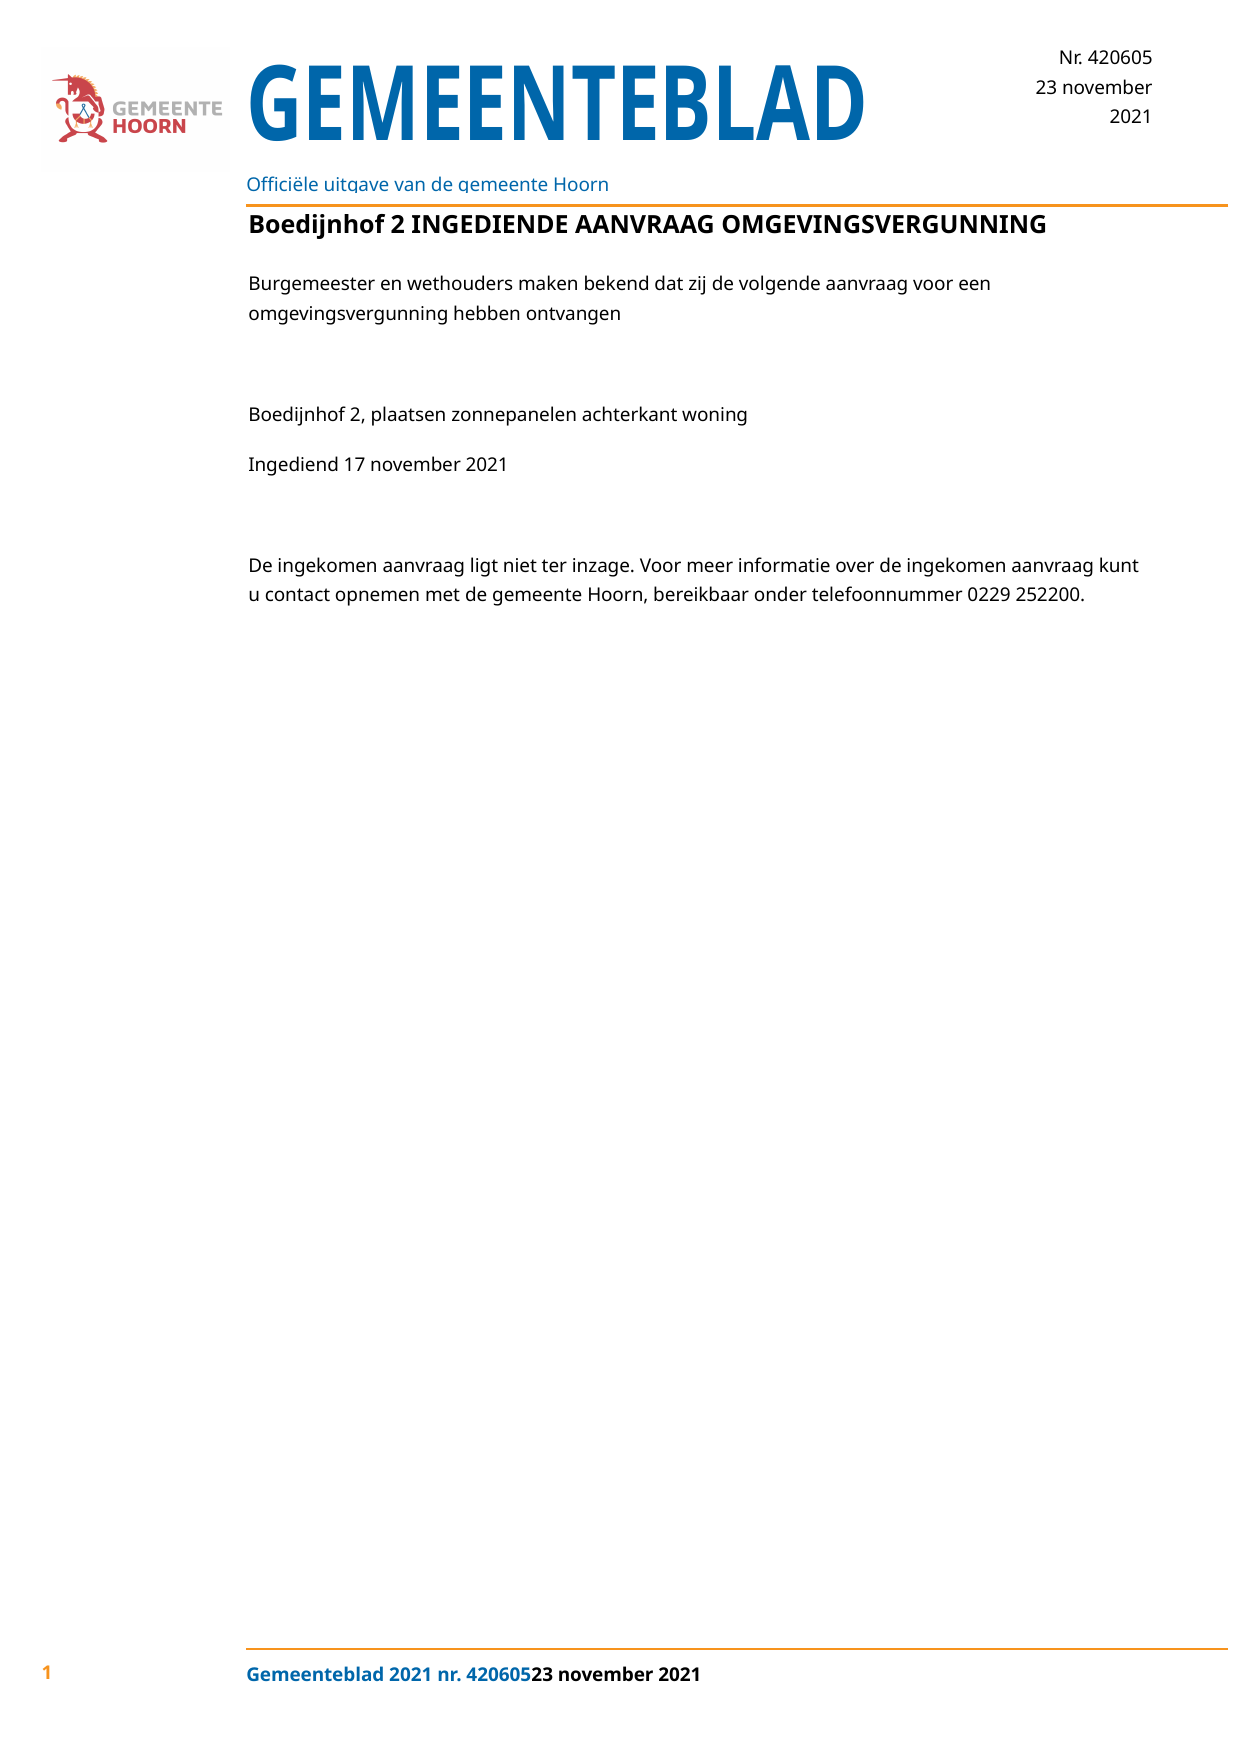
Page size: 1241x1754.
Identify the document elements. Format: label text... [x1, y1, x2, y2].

picture [41, 47, 231, 172]
text Ingediend 17 november 2021 [248, 451, 1152, 477]
text De ingekomen aanvraag ligt niet ter inzage. Voor meer informatie over de ingekomen aanvraag kunt u contact opnemen met de gemeente Hoorn, bereikbaar onder telefoonnummer 0229 252200. [248, 552, 1152, 607]
text Boedijnhof 2 INGEDIENDE AANVRAAG OMGEVINGSVERGUNNING [248, 207, 1152, 241]
text Burgemeester en wethouders maken bekend dat zij de volgende aanvraag voor een omgevingsvergunning hebben ontvangen [248, 270, 1152, 326]
text Boedijnhof 2, plaatsen zonnepanelen achterkant woning [248, 401, 1152, 426]
